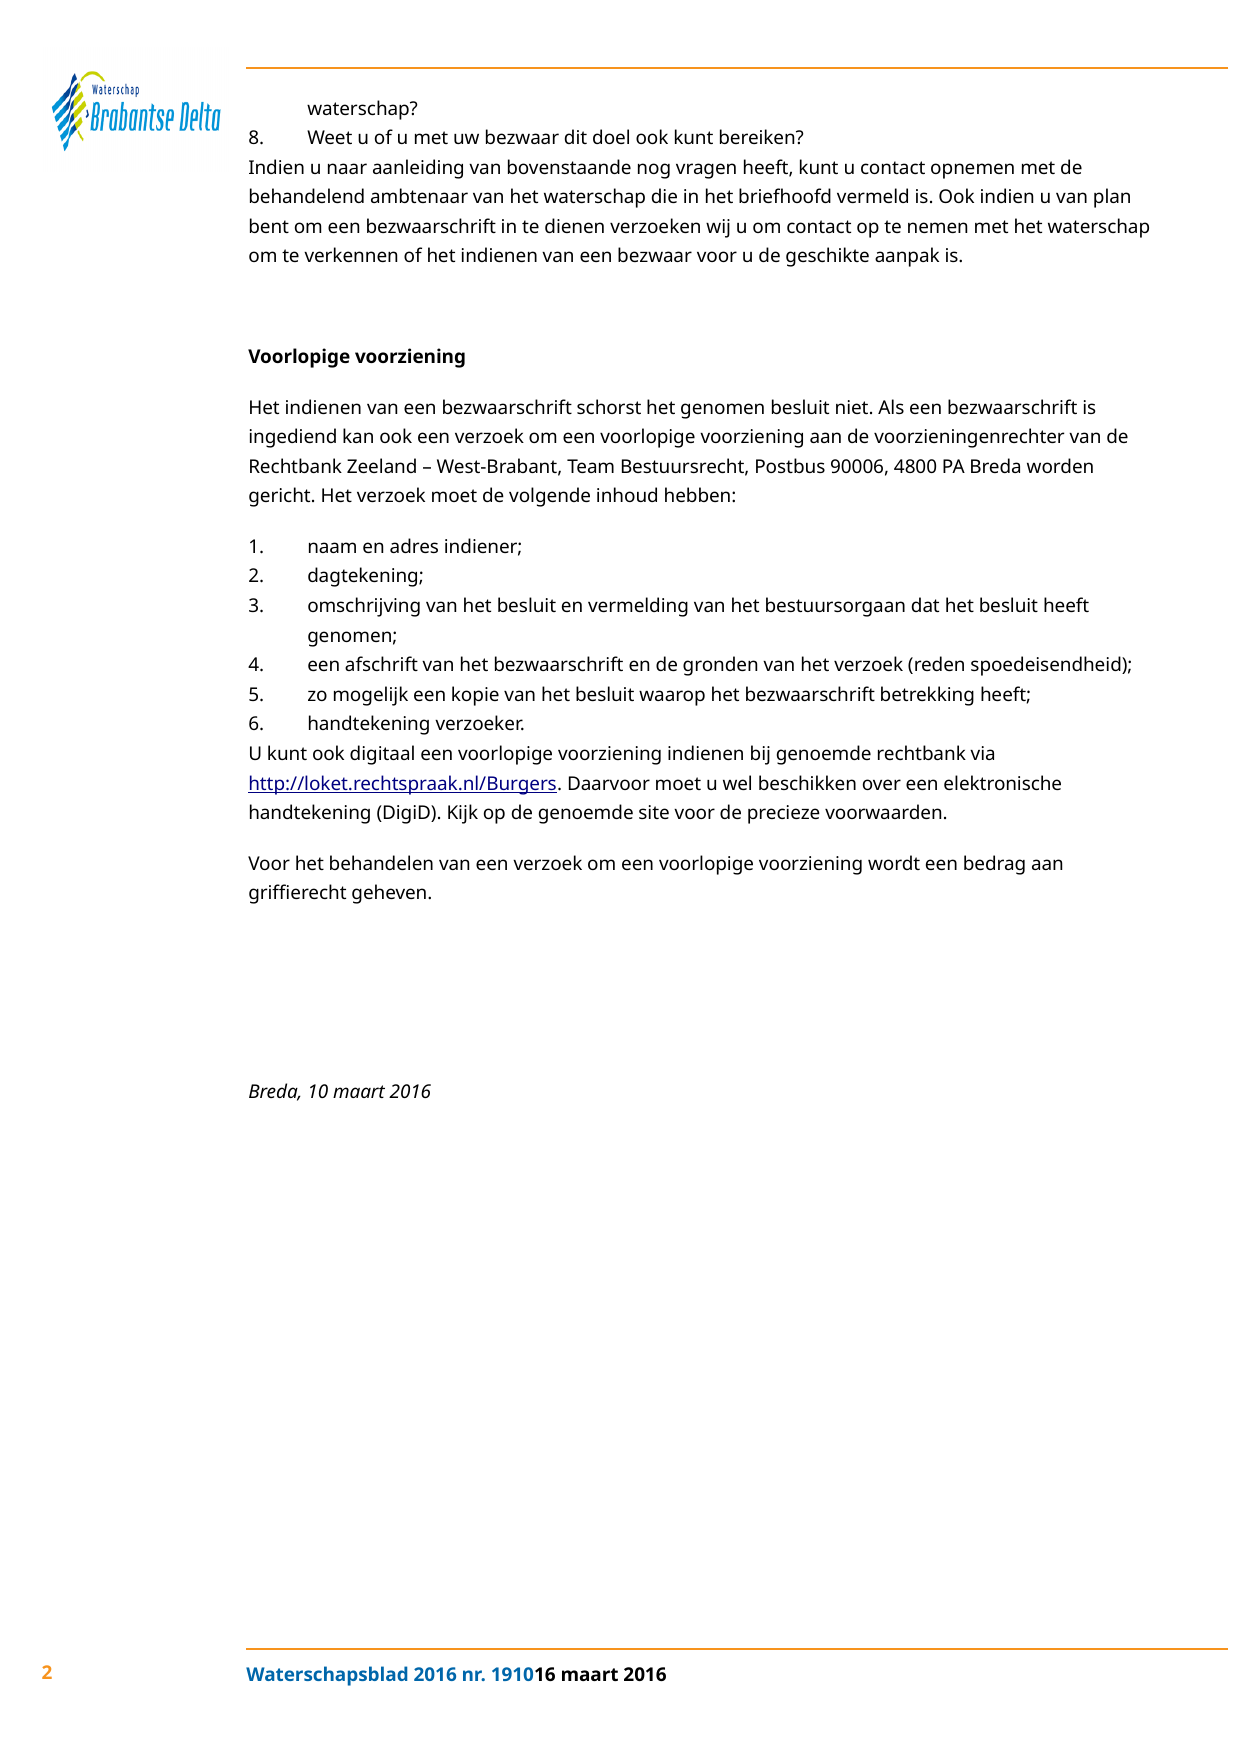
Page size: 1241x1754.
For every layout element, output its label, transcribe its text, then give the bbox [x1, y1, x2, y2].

text Voor het behandelen van een verzoek om een voorlopige voorziening wordt een bedrag aan griffierecht geheven. [248, 850, 1152, 905]
list zo mogelijk een kopie van het besluit waarop het bezwaarschrift betrekking heeft; [248, 681, 1152, 707]
text Voorlopige voorziening [248, 343, 1152, 369]
text Het indienen van een bezwaarschrift schorst het genomen besluit niet. Als een bezwaarschrift is ingediend kan ook een verzoek om een voorlopige voorziening aan de voorzieningenrechter van de Rechtbank Zeeland – West-Brabant, Team Bestuursrecht, Postbus 90006, 4800 PA Breda worden gericht. Het verzoek moet de volgende inhoud hebben: [248, 394, 1152, 508]
text Breda, 10 maart 2016 [248, 1078, 1152, 1104]
list dagtekening; [248, 563, 1152, 588]
text U kunt ook digitaal een voorlopige voorziening indienen bij genoemde rechtbank via http://loket.rechtspraak.nl/Burgers. Daarvoor moet u wel beschikken over een elektronische handtekening (DigiD). Kijk op de genoemde site voor de precieze voorwaarden. [248, 740, 1152, 825]
text Indien u naar aanleiding van bovenstaande nog vragen heeft, kunt u contact opnemen met de behandelend ambtenaar van het waterschap die in het briefhoofd vermeld is. Ook indien u van plan bent om een bezwaarschrift in te dienen verzoeken wij u om contact op te nemen met het waterschap om te verkennen of het indienen van een bezwaar voor u de geschikte aanpak is. [248, 154, 1152, 268]
list omschrijving van het besluit en vermelding van het bestuursorgaan dat het besluit heeft genomen; [248, 592, 1152, 648]
list waterschap? [248, 95, 1152, 121]
list naam en adres indiener; [248, 533, 1152, 559]
list handtekening verzoeker. [248, 711, 1152, 736]
list een afschrift van het bezwaarschrift en de gronden van het verzoek (reden spoedeisendheid); [248, 651, 1152, 677]
list Weet u of u met uw bezwaar dit doel ook kunt bereiken? [248, 124, 1152, 150]
picture [41, 47, 231, 172]
